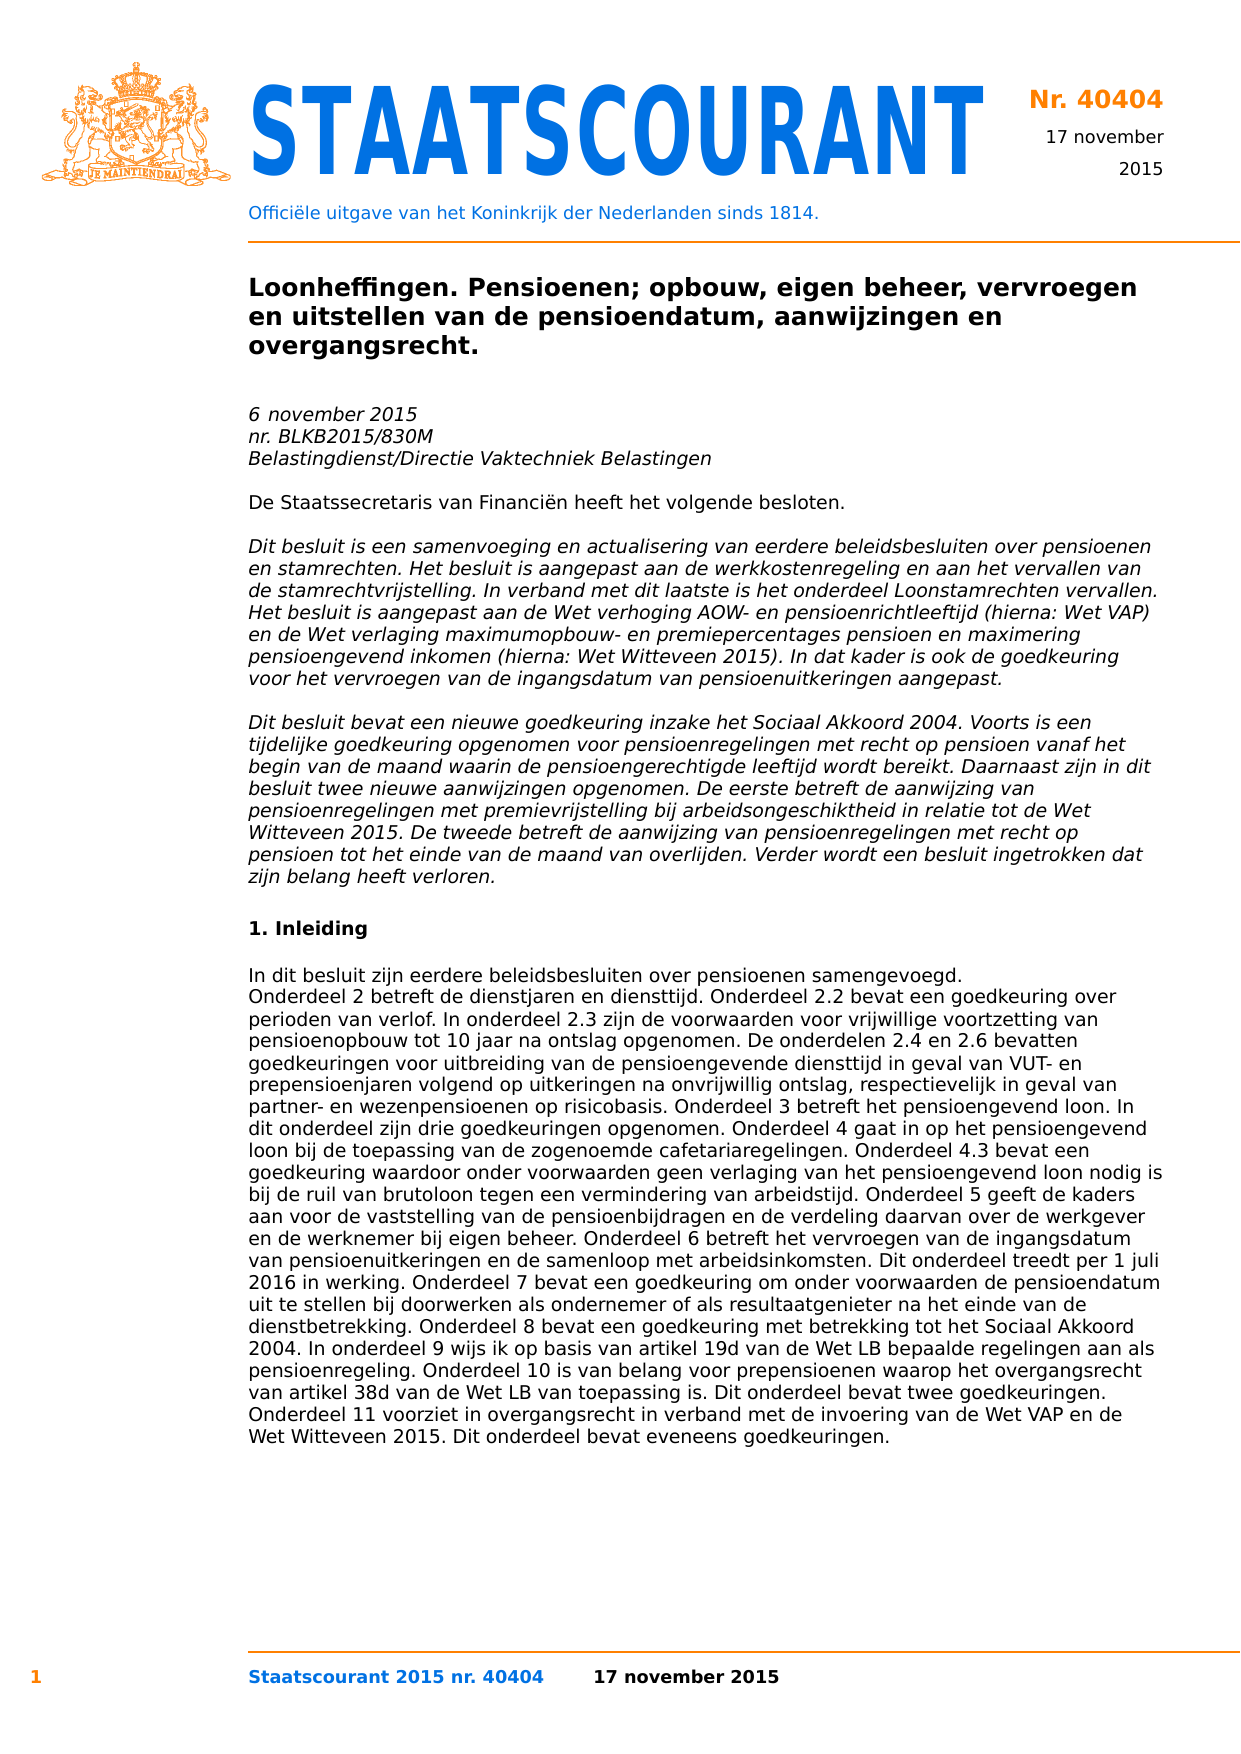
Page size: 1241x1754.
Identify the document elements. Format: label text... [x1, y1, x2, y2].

subtitle Loonheffingen. Pensioenen; opbouw, eigen beheer, vervroegen en uitstellen van de pensioendatum, aanwijzingen en overgangsrecht. [248, 273, 1163, 361]
text In dit besluit zijn eerdere beleidsbesluiten over pensioenen samengevoegd. [248, 964, 1163, 986]
text Dit besluit is een samenvoeging en actualisering van eerdere beleidsbesluiten over pensioenen en stamrechten. Het besluit is aangepast aan de werkkostenregeling en aan het vervallen van de stamrechtvrijstelling. In verband met dit laatste is het onderdeel Loonstamrechten vervallen. Het besluit is aangepast aan de Wet verhoging AOW- en pensioenrichtleeftijd (hierna: Wet VAP) en de Wet verlaging maximumopbouw- en premiepercentages pensioen en maximering pensioengevend inkomen (hierna: Wet Witteveen 2015). In dat kader is ook de goedkeuring voor het vervroegen van de ingangsdatum van pensioenuitkeringen aangepast. [248, 536, 1163, 690]
table_cell Officiële uitgave van het Koninkrijk der Nederlanden sinds 1814. [248, 203, 1240, 241]
subtitle 1. Inleiding [248, 917, 1163, 939]
table_header [25, 62, 248, 241]
text 6 november 2015 [248, 404, 1163, 426]
table_cell 17 november [998, 121, 1240, 153]
table_header STAATSCOURANT [248, 62, 998, 203]
text Dit besluit bevat een nieuwe goedkeuring inzake het Sociaal Akkoord 2004. Voorts is een tijdelijke goedkeuring opgenomen voor pensioenregelingen met recht op pensioen vanaf het begin van de maand waarin de pensioengerechtigde leeftijd wordt bereikt. Daarnaast zijn in dit besluit twee nieuwe aanwijzingen opgenomen. De eerste betreft de aanwijzing van pensioenregelingen met premievrijstelling bij arbeidsongeschiktheid in relatie tot de Wet Witteveen 2015. De tweede betreft de aanwijzing van pensioenregelingen met recht op pensioen tot het einde van de maand van overlijden. Verder wordt een besluit ingetrokken dat zijn belang heeft verloren. [248, 712, 1163, 887]
text Onderdeel 2 betreft de dienstjaren en diensttijd. Onderdeel 2.2 bevat een goedkeuring over perioden van verlof. In onderdeel 2.3 zijn de voorwaarden voor vrijwillige voortzetting van pensioenopbouw tot 10 jaar na ontslag opgenomen. De onderdelen 2.4 en 2.6 bevatten goedkeuringen voor uitbreiding van de pensioengevende diensttijd in geval van VUT- en prepensioenjaren volgend op uitkeringen na onvrijwillig ontslag, respectievelijk in geval van partner- en wezenpensioenen op risicobasis. Onderdeel 3 betreft het pensioengevend loon. In dit onderdeel zijn drie goedkeuringen opgenomen. Onderdeel 4 gaat in op het pensioengevend loon bij de toepassing van de zogenoemde cafetariaregelingen. Onderdeel 4.3 bevat een goedkeuring waardoor onder voorwaarden geen verlaging van het pensioengevend loon nodig is bij de ruil van brutoloon tegen een vermindering van arbeidstijd. Onderdeel 5 geeft de kaders aan voor de vaststelling van de pensioenbijdragen en de verdeling daarvan over de werkgever en de werknemer bij eigen beheer. Onderdeel 6 betreft het vervroegen van de ingangsdatum van pensioenuitkeringen en de samenloop met arbeidsinkomsten. Dit onderdeel treedt per 1 juli 2016 in werking. Onderdeel 7 bevat een goedkeuring om onder voorwaarden de pensioendatum uit te stellen bij doorwerken als ondernemer of als resultaatgenieter na het einde van de dienstbetrekking. Onderdeel 8 bevat een goedkeuring met betrekking tot het Sociaal Akkoord 2004. In onderdeel 9 wijs ik op basis van artikel 19d van de Wet LB bepaalde regelingen aan als pensioenregeling. Onderdeel 10 is van belang voor prepensioenen waarop het overgangsrecht van artikel 38d van de Wet LB van toepassing is. Dit onderdeel bevat twee goedkeuringen. Onderdeel 11 voorziet in overgangsrecht in verband met de invoering van de Wet VAP en de Wet Witteveen 2015. Dit onderdeel bevat eveneens goedkeuringen. [248, 986, 1163, 1448]
table_cell 2015 [998, 153, 1240, 203]
picture [41, 62, 231, 186]
text Belastingdienst/Directie Vaktechniek Belastingen [248, 448, 1163, 470]
text De Staatssecretaris van Financiën heeft het volgende besloten. [248, 492, 1163, 514]
text nr. BLKB2015/830M [248, 426, 1163, 448]
table_header Nr. 40404 [998, 62, 1240, 121]
